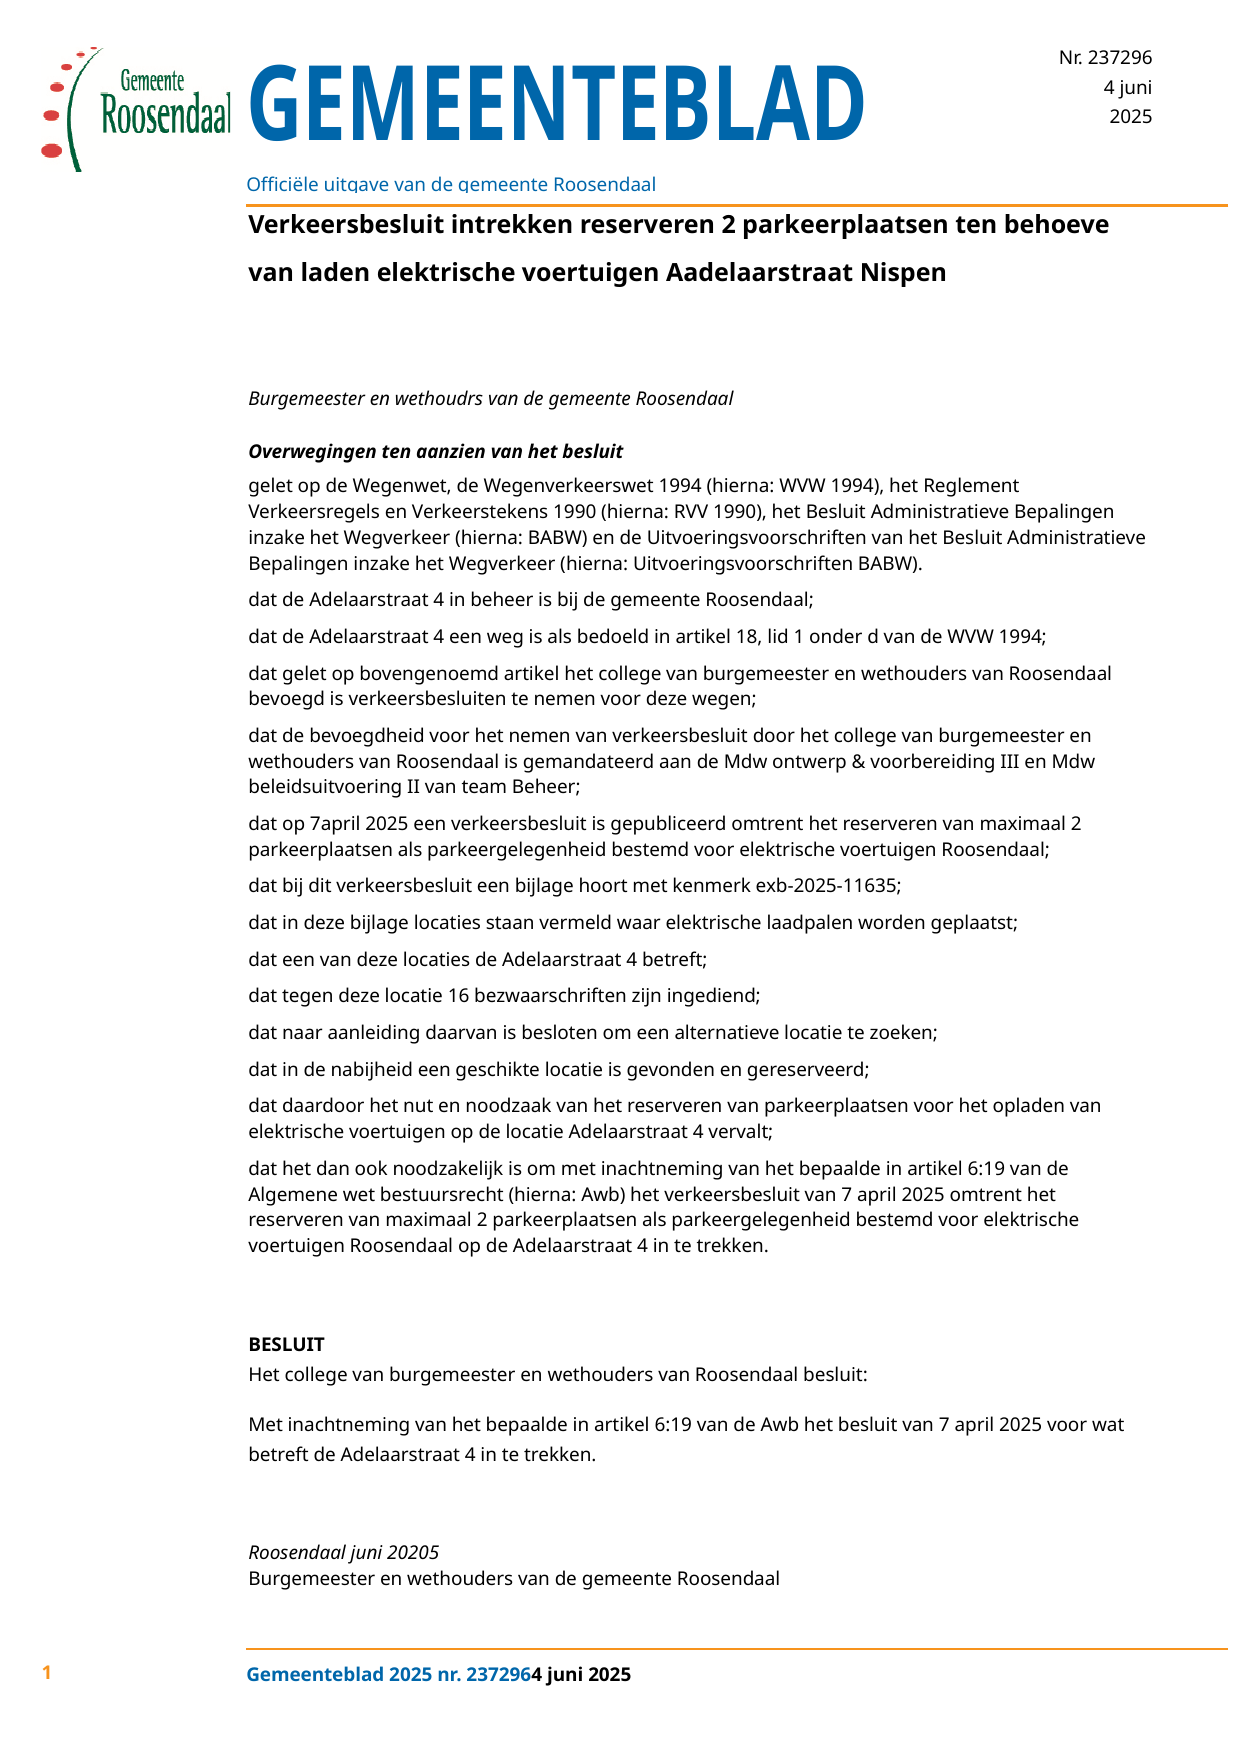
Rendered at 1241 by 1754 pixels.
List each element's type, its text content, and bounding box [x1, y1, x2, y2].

text Overwegingen ten aanzien van het besluit [248, 438, 1152, 464]
text dat tegen deze locatie 16 bezwaarschriften zijn ingediend; [248, 983, 1152, 1008]
text Met inachtneming van het bepaalde in artikel 6:19 van de Awb het besluit van 7 april 2025 voor wat betreft de Adelaarstraat 4 in te trekken. [248, 1412, 1152, 1467]
text dat op 7april 2025 een verkeersbesluit is gepubliceerd omtrent het reserveren van maximaal 2 parkeerplaatsen als parkeergelegenheid bestemd voor elektrische voertuigen Roosendaal; [248, 810, 1152, 862]
text Roosendaal juni 20205 [248, 1539, 1152, 1565]
text gelet op de Wegenwet, de Wegenverkeerswet 1994 (hierna: WVW 1994), het Reglement Verkeersregels en Verkeerstekens 1990 (hierna: RVV 1990), het Besluit Administratieve Bepalingen inzake het Wegverkeer (hierna: BABW) en de Uitvoeringsvoorschriften van het Besluit Administratieve Bepalingen inzake het Wegverkeer (hierna: Uitvoeringsvoorschriften BABW). [248, 472, 1152, 575]
text dat daardoor het nut en noodzaak van het reserveren van parkeerplaatsen voor het opladen van elektrische voertuigen op de locatie Adelaarstraat 4 vervalt; [248, 1093, 1152, 1144]
text dat naar aanleiding daarvan is besloten om een alternatieve locatie te zoeken; [248, 1019, 1152, 1045]
text dat het dan ook noodzakelijk is om met inachtneming van het bepaalde in artikel 6:19 van de Algemene wet bestuursrecht (hierna: Awb) het verkeersbesluit van 7 april 2025 omtrent het reserveren van maximaal 2 parkeerplaatsen als parkeergelegenheid bestemd voor elektrische voertuigen Roosendaal op de Adelaarstraat 4 in te trekken. [248, 1155, 1152, 1258]
text dat de Adelaarstraat 4 in beheer is bij de gemeente Roosendaal; [248, 586, 1152, 612]
text dat in deze bijlage locaties staan vermeld waar elektrische laadpalen worden geplaatst; [248, 909, 1152, 935]
text Burgemeester en wethoudrs van de gemeente Roosendaal [248, 386, 1152, 411]
text dat gelet op bovengenoemd artikel het college van burgemeester en wethouders van Roosendaal bevoegd is verkeersbesluiten te nemen voor deze wegen; [248, 660, 1152, 711]
text Verkeersbesluit intrekken reserveren 2 parkeerplaatsen ten behoeve van laden elektrische voertuigen Aadelaarstraat Nispen [248, 207, 1152, 288]
text BESLUIT [248, 1332, 1152, 1357]
text dat in de nabijheid een geschikte locatie is gevonden en gereserveerd; [248, 1056, 1152, 1082]
text Het college van burgemeester en wethouders van Roosendaal besluit: [248, 1361, 1152, 1387]
text dat een van deze locaties de Adelaarstraat 4 betreft; [248, 946, 1152, 972]
text dat de bevoegdheid voor het nemen van verkeersbesluit door het college van burgemeester en wethouders van Roosendaal is gemandateerd aan de Mdw ontwerp & voorbereiding III en Mdw beleidsuitvoering II van team Beheer; [248, 722, 1152, 799]
text dat de Adelaarstraat 4 een weg is als bedoeld in artikel 18, lid 1 onder d van de WVW 1994; [248, 623, 1152, 649]
picture [41, 47, 231, 172]
text Burgemeester en wethouders van de gemeente Roosendaal [248, 1565, 1152, 1591]
text dat bij dit verkeersbesluit een bijlage hoort met kenmerk exb-2025-11635; [248, 873, 1152, 898]
